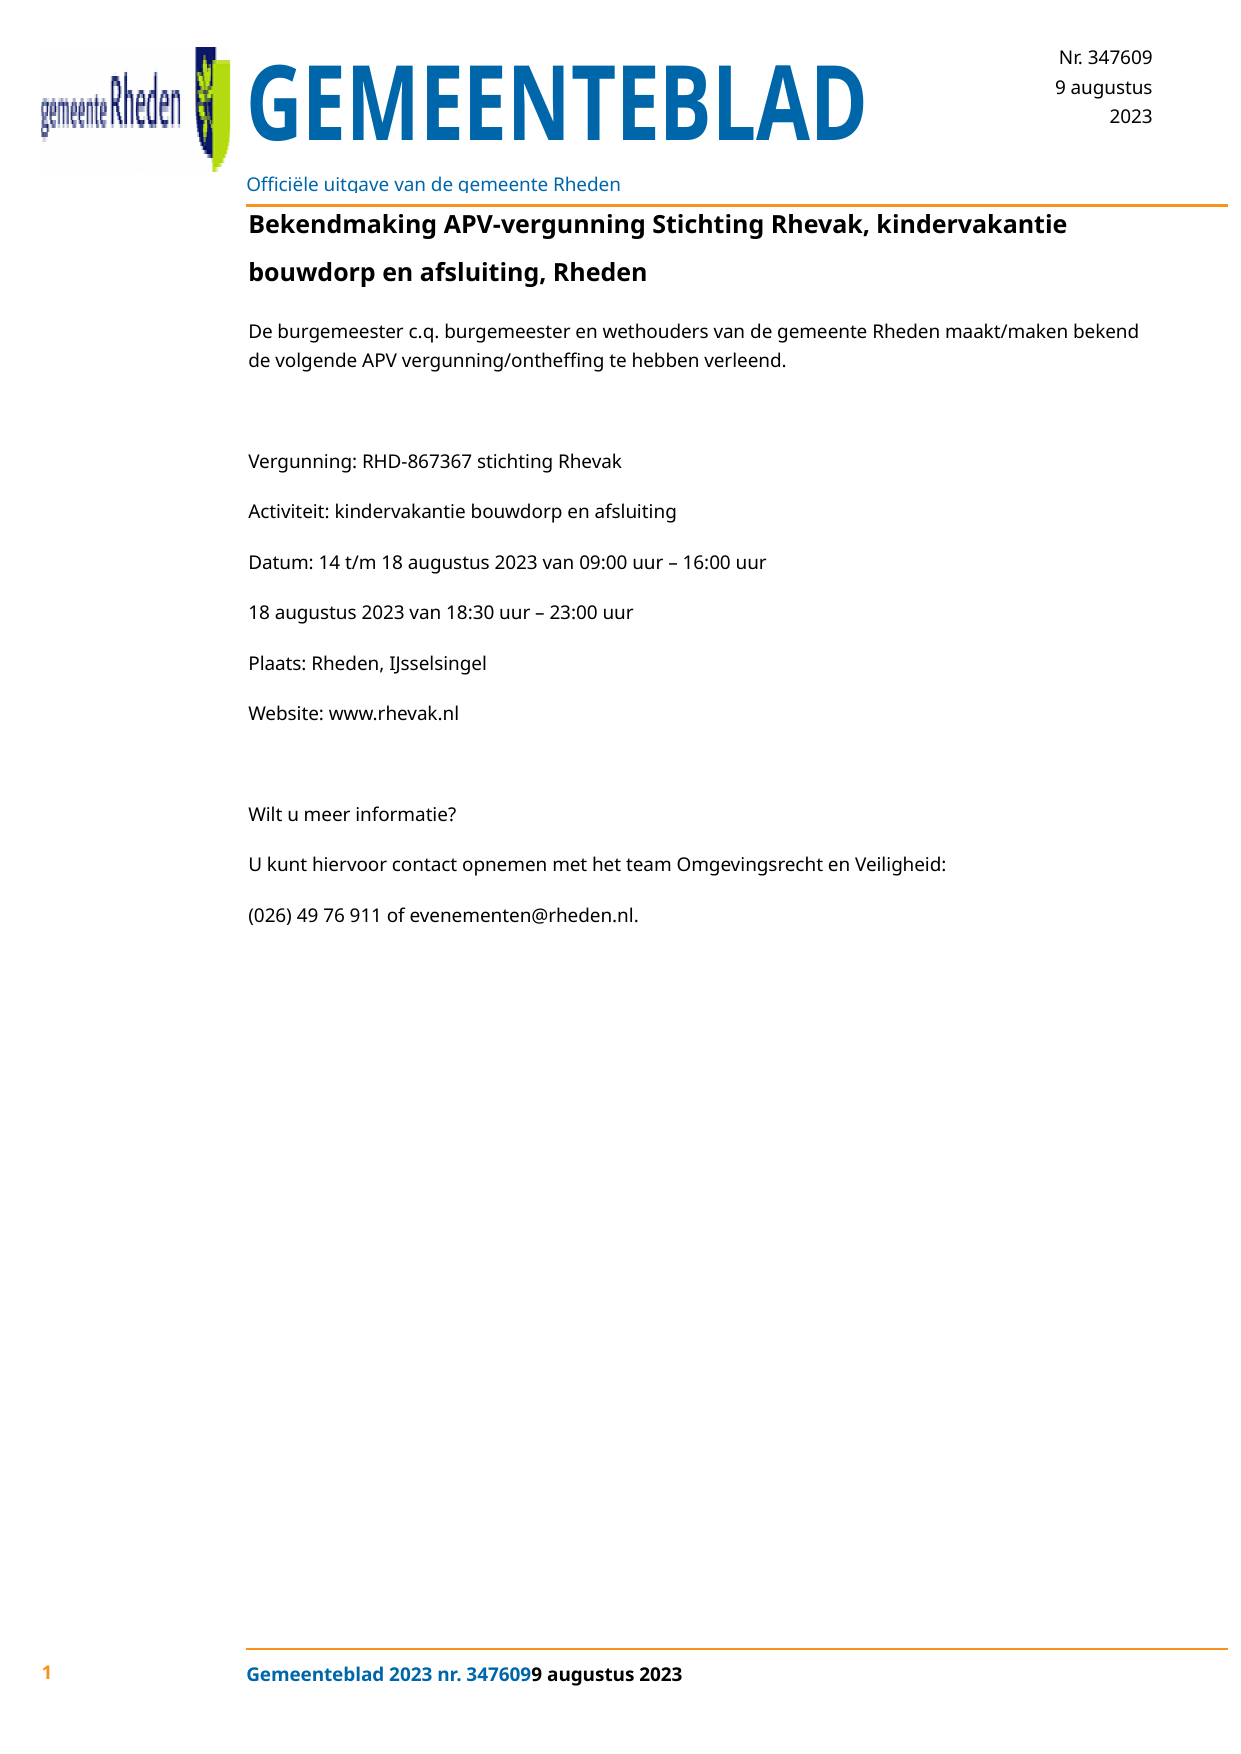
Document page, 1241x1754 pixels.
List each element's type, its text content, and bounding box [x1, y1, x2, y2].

text U kunt hiervoor contact opnemen met het team Omgevingsrecht en Veiligheid: [248, 852, 1152, 877]
text Vergunning: RHD-867367 stichting Rhevak [248, 448, 1152, 474]
text Wilt u meer informatie? [248, 801, 1152, 827]
text Bekendmaking APV-vergunning Stichting Rhevak, kindervakantie bouwdorp en afsluiting, Rheden [248, 207, 1152, 288]
text Website: www.rhevak.nl [248, 700, 1152, 726]
text Activiteit: kindervakantie bouwdorp en afsluiting [248, 499, 1152, 524]
text De burgemeester c.q. burgemeester en wethouders van de gemeente Rheden maakt/maken bekend de volgende APV vergunning/ontheffing te hebben verleend. [248, 318, 1152, 373]
text 18 augustus 2023 van 18:30 uur – 23:00 uur [248, 599, 1152, 625]
text (026) 49 76 911 of evenementen@rheden.nl. [248, 902, 1152, 928]
text Datum: 14 t/m 18 augustus 2023 van 09:00 uur – 16:00 uur [248, 549, 1152, 575]
picture [41, 47, 231, 172]
text Plaats: Rheden, IJsselsingel [248, 650, 1152, 676]
